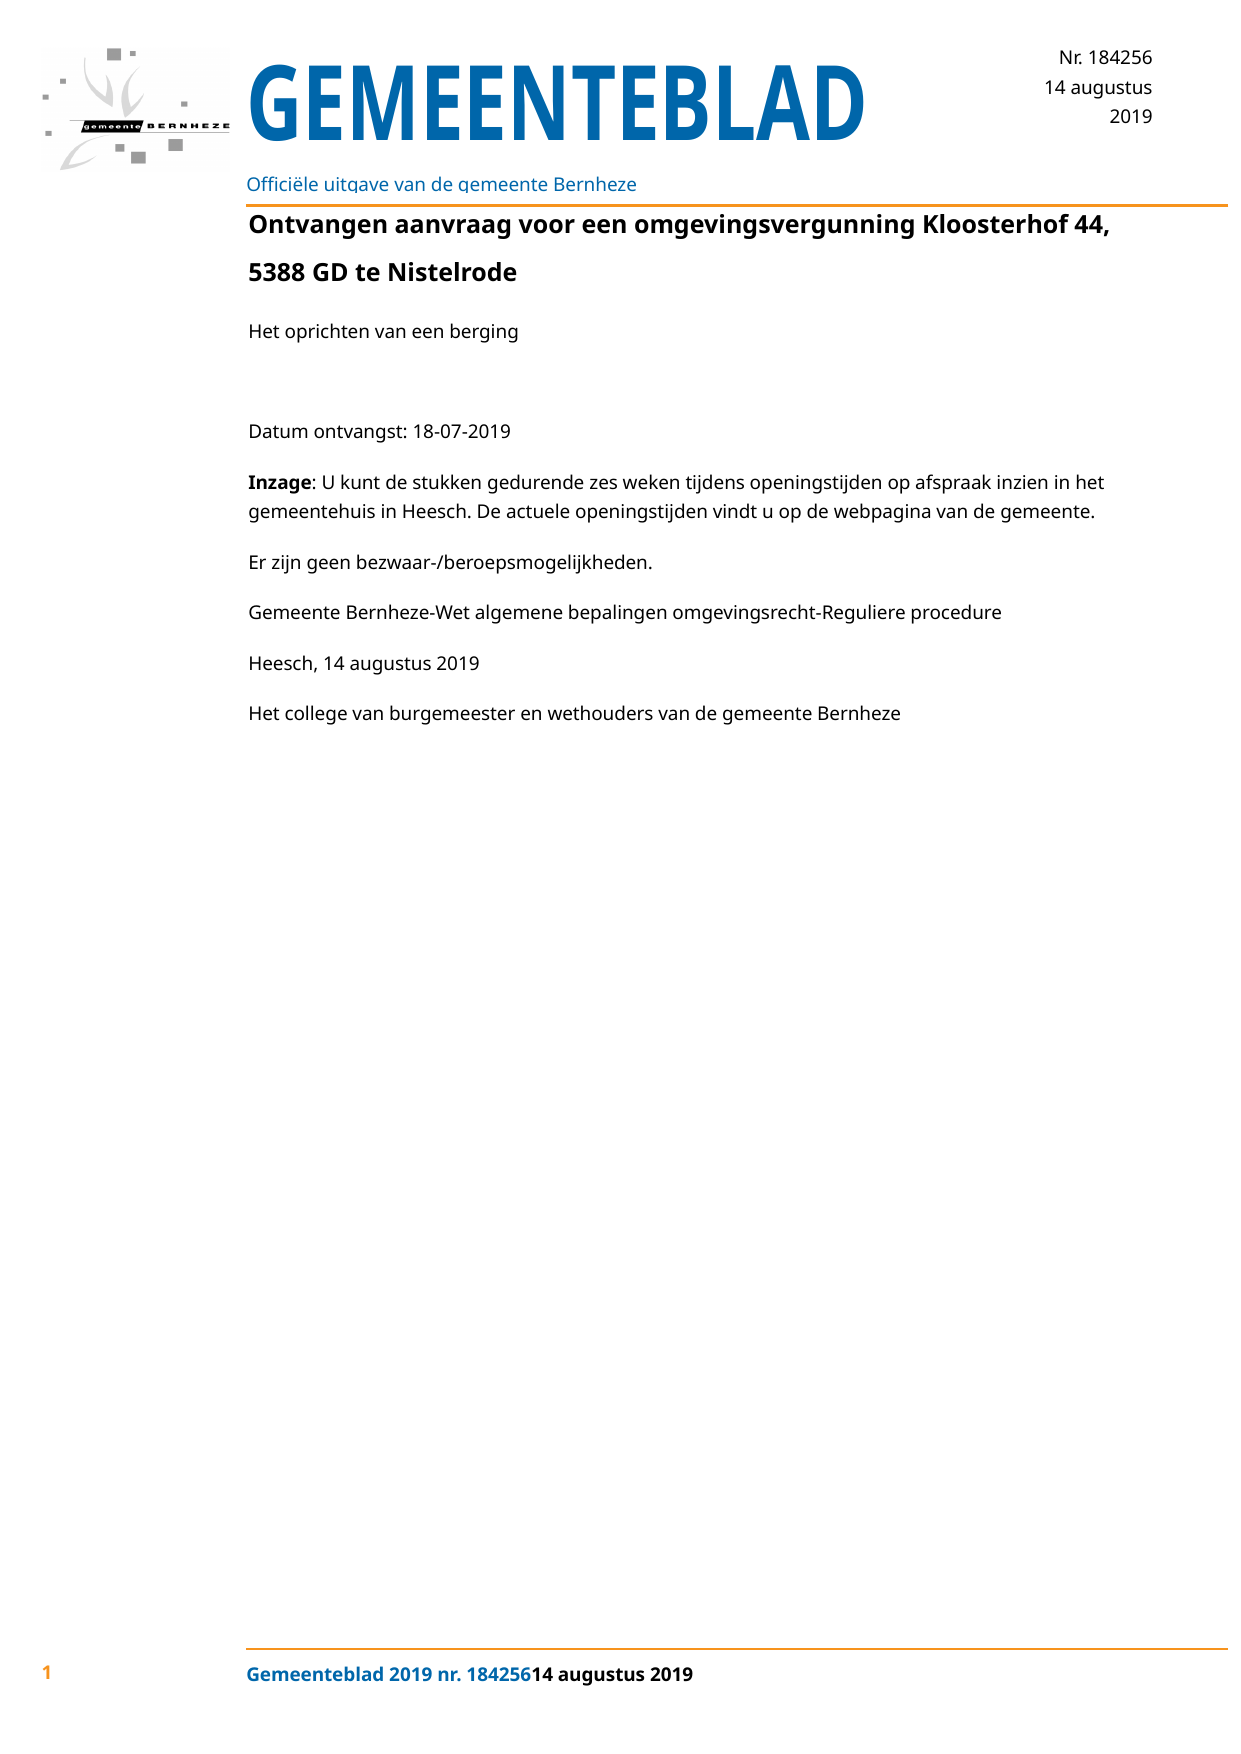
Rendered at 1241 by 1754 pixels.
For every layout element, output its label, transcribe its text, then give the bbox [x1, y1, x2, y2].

text Ontvangen aanvraag voor een omgevingsvergunning Kloosterhof 44, 5388 GD te Nistelrode [248, 207, 1152, 288]
text Gemeente Bernheze-Wet algemene bepalingen omgevingsrecht-Reguliere procedure [248, 599, 1152, 625]
picture [41, 47, 231, 172]
text Heesch, 14 augustus 2019 [248, 650, 1152, 676]
text Het oprichten van een berging [248, 318, 1152, 344]
text Datum ontvangst: 18-07-2019 [248, 419, 1152, 444]
text Het college van burgemeester en wethouders van de gemeente Bernheze [248, 700, 1152, 726]
text Er zijn geen bezwaar-/beroepsmogelijkheden. [248, 549, 1152, 575]
text Inzage: U kunt de stukken gedurende zes weken tijdens openingstijden op afspraak inzien in het gemeentehuis in Heesch. De actuele openingstijden vindt u op de webpagina van de gemeente. [248, 469, 1152, 524]
